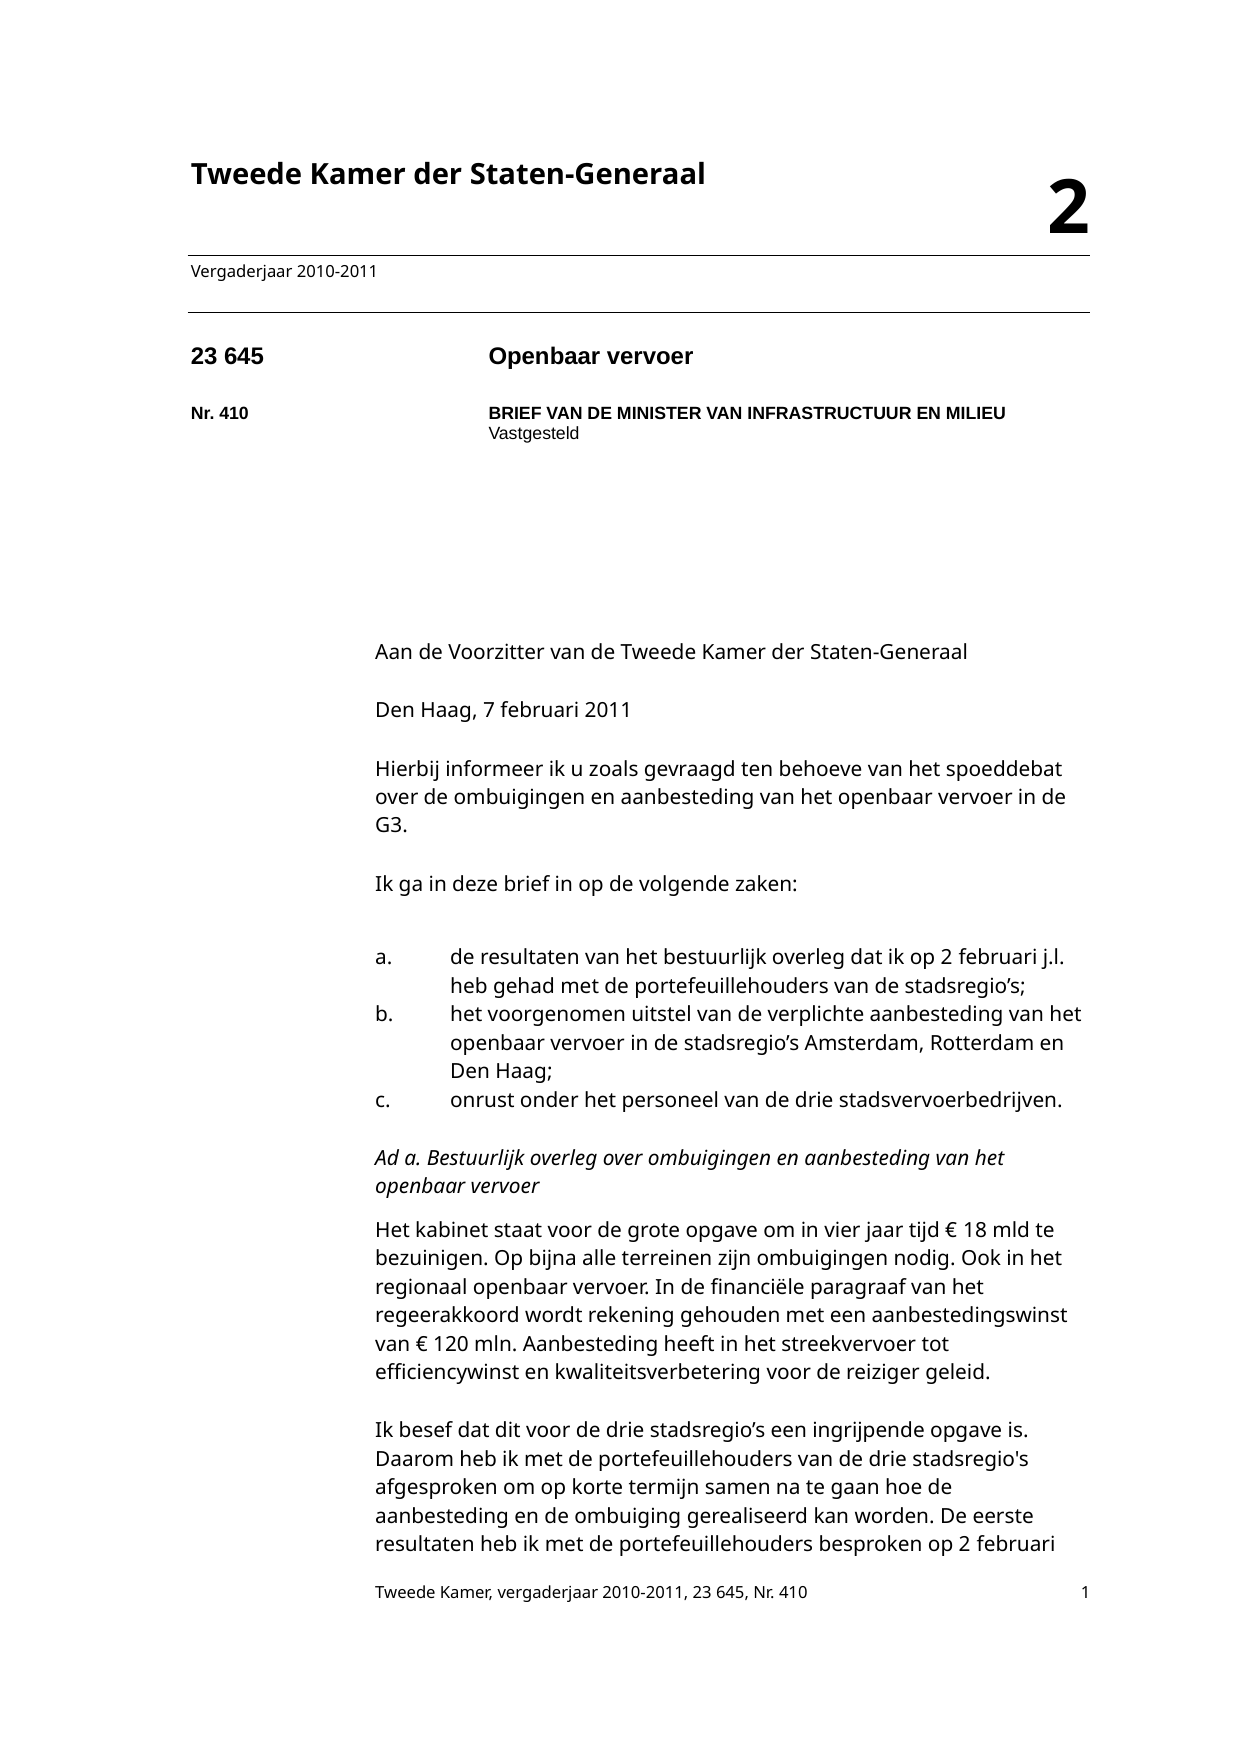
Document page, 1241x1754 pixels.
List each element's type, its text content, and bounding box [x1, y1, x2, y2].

table_header 2 [910, 150, 1090, 255]
table_header Tweede Kamer der Staten-Generaal [188, 150, 909, 255]
list onrust onder het personeel van de drie stadsvervoerbedrijven. [375, 1085, 1090, 1113]
text Hierbij informeer ik u zoals gevraagd ten behoeve van het spoeddebat over de ombuigingen en aanbesteding van het openbaar vervoer in de G3. [375, 754, 1090, 839]
table_cell Vergaderjaar 2010-2011 [188, 256, 485, 312]
text Den Haag, 7 februari 2011 [375, 695, 1090, 724]
text Ad a. Bestuurlijk overleg over ombuigingen en aanbesteding van het openbaar vervoer [375, 1143, 1090, 1200]
list de resultaten van het bestuurlijk overleg dat ik op 2 februari j.l. heb gehad met de portefeuillehouders van de stadsregio’s; [375, 942, 1090, 999]
list het voorgenomen uitstel van de verplichte aanbesteding van het openbaar vervoer in de stadsregio’s Amsterdam, Rotterdam en Den Haag; [375, 999, 1090, 1085]
text Ik ga in deze brief in op de volgende zaken: [375, 869, 1090, 897]
table_cell Nr. 410 [188, 399, 485, 518]
table_cell BRIEF VAN DE MINISTER VAN INFRASTRUCTUUR EN MILIEU Vastgesteld [485, 399, 1090, 518]
table_cell [485, 256, 1090, 312]
table_cell [485, 313, 1090, 339]
table_cell Openbaar vervoer [485, 339, 1090, 399]
table_cell 23 645 [188, 339, 485, 399]
text Het kabinet staat voor de grote opgave om in vier jaar tijd € 18 mld te bezuinigen. Op bijna alle terreinen zijn ombuigingen nodig. Ook in het regionaal openbaar vervoer. In de financiële paragraaf van het regeerakkoord wordt rekening gehouden met een aanbestedingswinst van € 120 mln. Aanbesteding heeft in het streekvervoer tot efficiencywinst en kwaliteitsverbetering voor de reiziger geleid. [375, 1215, 1090, 1386]
table_cell [188, 313, 485, 339]
text Aan de Voorzitter van de Tweede Kamer der Staten-Generaal [375, 637, 1090, 665]
text Ik besef dat dit voor de drie stadsregio’s een ingrijpende opgave is. Daarom heb ik met de portefeuillehouders van de drie stadsregio's afgesproken om op korte termijn samen na te gaan hoe de aanbesteding en de ombuiging gerealiseerd kan worden. De eerste resultaten heb ik met de portefeuillehouders besproken op 2 februari [375, 1416, 1090, 1558]
